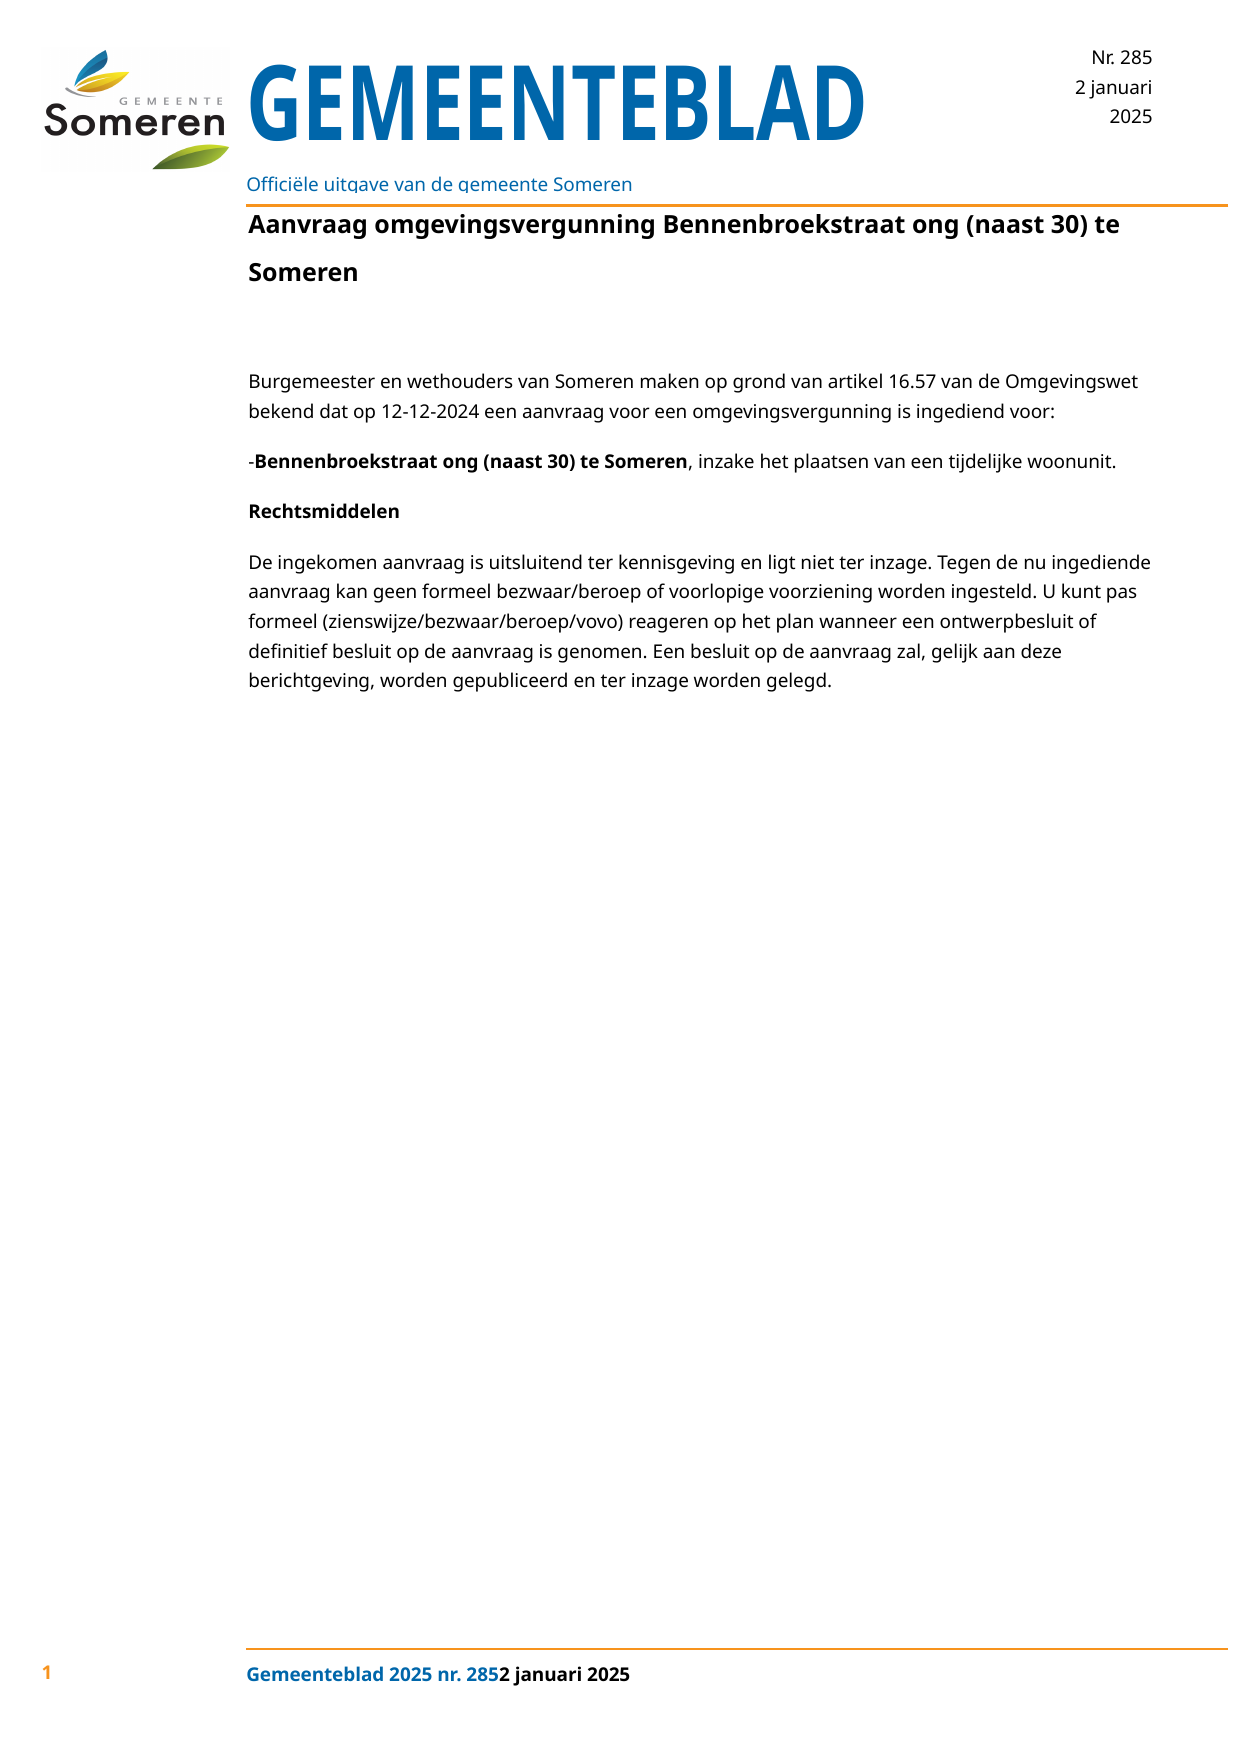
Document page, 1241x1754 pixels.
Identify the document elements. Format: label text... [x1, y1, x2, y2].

text Aanvraag omgevingsvergunning Bennenbroekstraat ong (naast 30) te Someren [248, 207, 1152, 288]
picture [41, 47, 231, 172]
text Rechtsmiddelen [248, 499, 1152, 524]
text De ingekomen aanvraag is uitsluitend ter kennisgeving en ligt niet ter inzage. Tegen de nu ingediende aanvraag kan geen formeel bezwaar/beroep of voorlopige voorziening worden ingesteld. U kunt pas formeel (zienswijze/bezwaar/beroep/vovo) reageren op het plan wanneer een ontwerpbesluit of definitief besluit op de aanvraag is genomen. Een besluit op de aanvraag zal, gelijk aan deze berichtgeving, worden gepubliceerd en ter inzage worden gelegd. [248, 549, 1152, 693]
text Burgemeester en wethouders van Someren maken op grond van artikel 16.57 van de Omgevingswet bekend dat op 12-12-2024 een aanvraag voor een omgevingsvergunning is ingediend voor: [248, 368, 1152, 424]
text -Bennenbroekstraat ong (naast 30) te Someren, inzake het plaatsen van een tijdelijke woonunit. [248, 448, 1152, 474]
